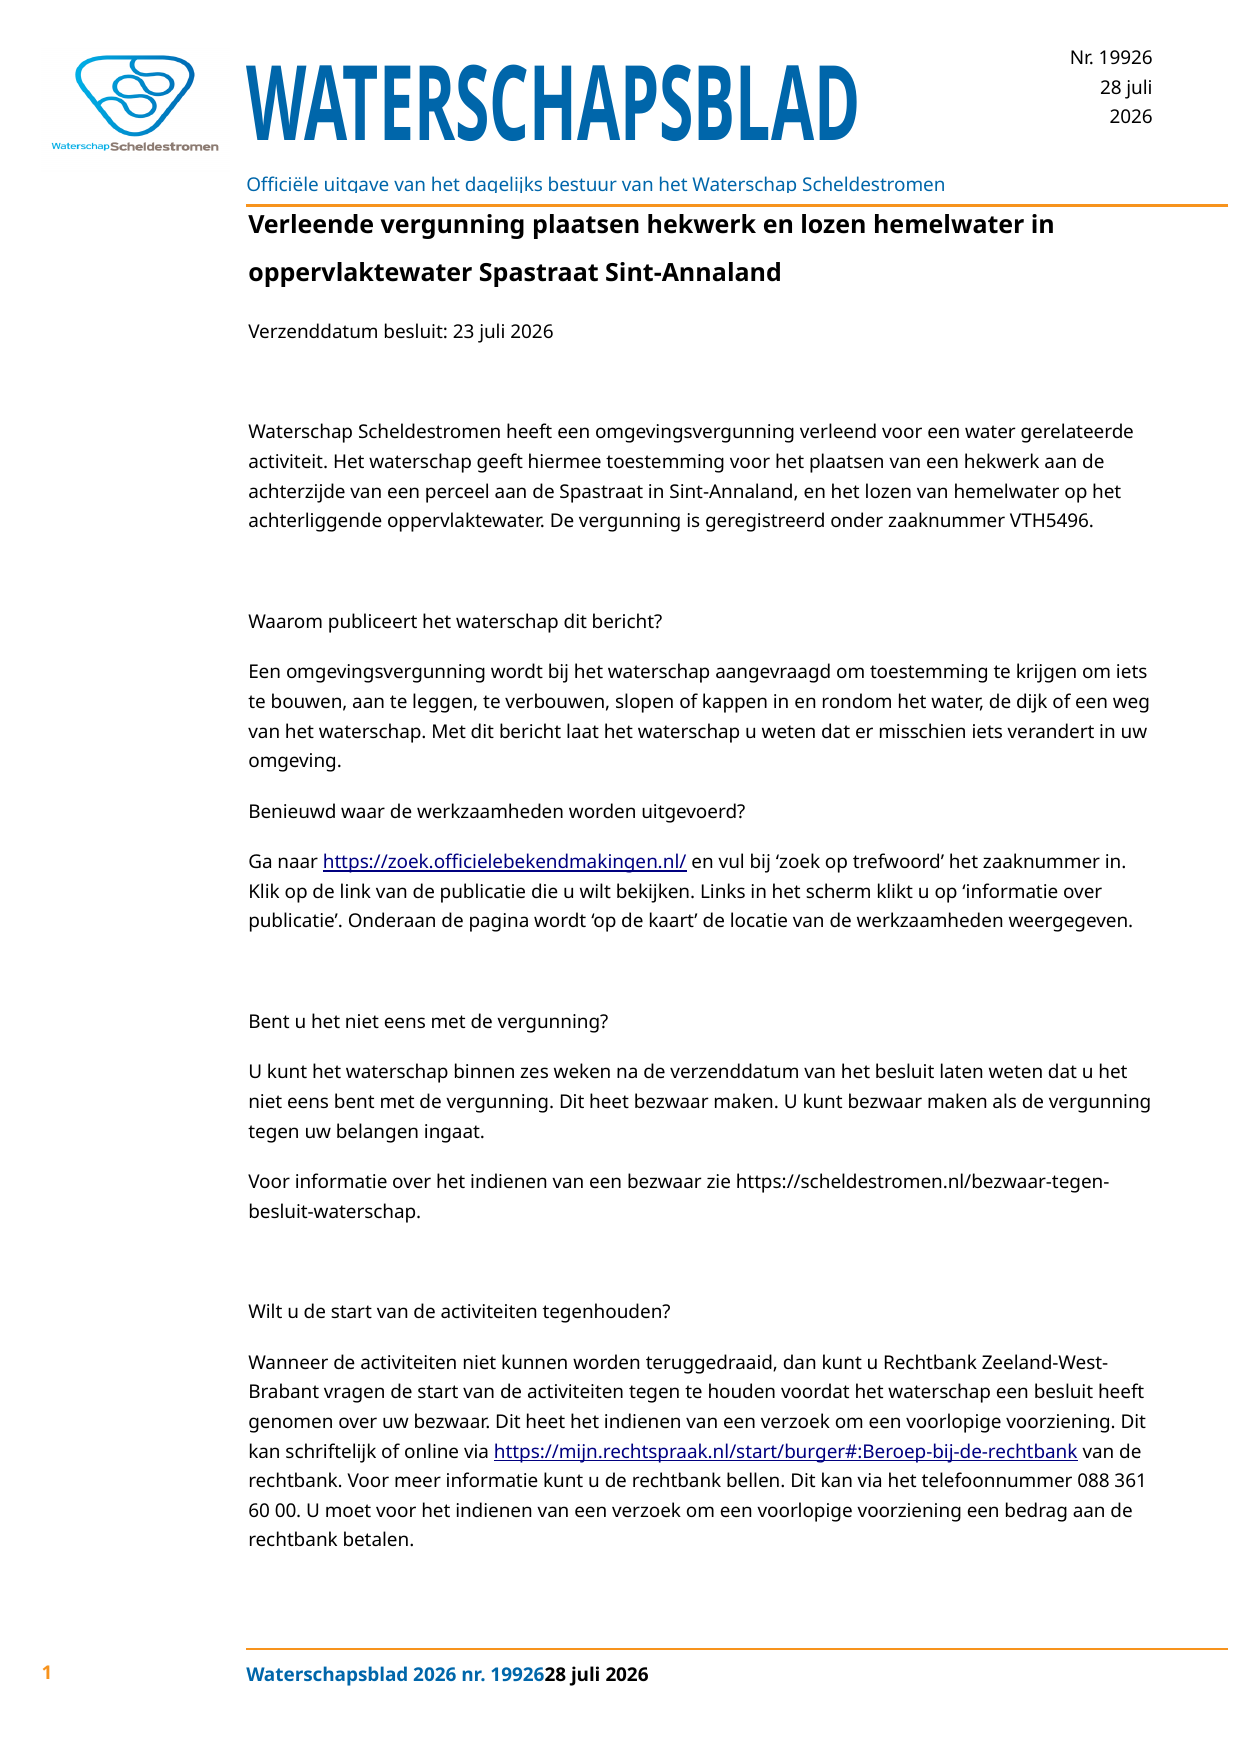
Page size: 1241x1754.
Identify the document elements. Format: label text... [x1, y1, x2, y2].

text Wilt u de start van de activiteiten tegenhouden? [248, 1299, 1152, 1324]
text Een omgevingsvergunning wordt bij het waterschap aangevraagd om toestemming te krijgen om iets te bouwen, aan te leggen, te verbouwen, slopen of kappen in en rondom het water, de dijk of een weg van het waterschap. Met dit bericht laat het waterschap u weten dat er misschien iets verandert in uw omgeving. [248, 659, 1152, 773]
text Waarom publiceert het waterschap dit bericht? [248, 608, 1152, 634]
text Wanneer de activiteiten niet kunnen worden teruggedraaid, dan kunt u Rechtbank Zeeland-West-Brabant vragen de start van de activiteiten tegen te houden voordat het waterschap een besluit heeft genomen over uw bezwaar. Dit heet het indienen van een verzoek om een voorlopige voorziening. Dit kan schriftelijk of online via https://mijn.rechtspraak.nl/start/burger#:Beroep-bij-de-rechtbank van de rechtbank. Voor meer informatie kunt u de rechtbank bellen. Dit kan via het telefoonnummer 088 361 60 00. U moet voor het indienen van een verzoek om een voorlopige voorziening een bedrag aan de rechtbank betalen. [248, 1349, 1152, 1552]
text Benieuwd waar de werkzaamheden worden uitgevoerd? [248, 798, 1152, 824]
text Waterschap Scheldestromen heeft een omgevingsvergunning verleend voor een water gerelateerde activiteit. Het waterschap geeft hiermee toestemming voor het plaatsen van een hekwerk aan de achterzijde van een perceel aan de Spastraat in Sint-Annaland, en het lozen van hemelwater op het achterliggende oppervlaktewater. De vergunning is geregistreerd onder zaaknummer VTH5496. [248, 419, 1152, 533]
text Bent u het niet eens met de vergunning? [248, 1008, 1152, 1034]
text Verzenddatum besluit: 23 juli 2026 [248, 318, 1152, 344]
text Ga naar https://zoek.officielebekendmakingen.nl/ en vul bij ‘zoek op trefwoord’ het zaaknummer in. Klik op de link van de publicatie die u wilt bekijken. Links in het scherm klikt u op ‘informatie over publicatie’. Onderaan de pagina wordt ‘op de kaart’ de locatie van de werkzaamheden weergegeven. [248, 848, 1152, 933]
text Verleende vergunning plaatsen hekwerk en lozen hemelwater in oppervlaktewater Spastraat Sint-Annaland [248, 207, 1152, 288]
picture [41, 47, 231, 172]
text U kunt het waterschap binnen zes weken na de verzenddatum van het besluit laten weten dat u het niet eens bent met de vergunning. Dit heet bezwaar maken. U kunt bezwaar maken als de vergunning tegen uw belangen ingaat. [248, 1059, 1152, 1144]
text Voor informatie over het indienen van een bezwaar zie https://scheldestromen.nl/bezwaar-tegen-besluit-waterschap. [248, 1168, 1152, 1224]
